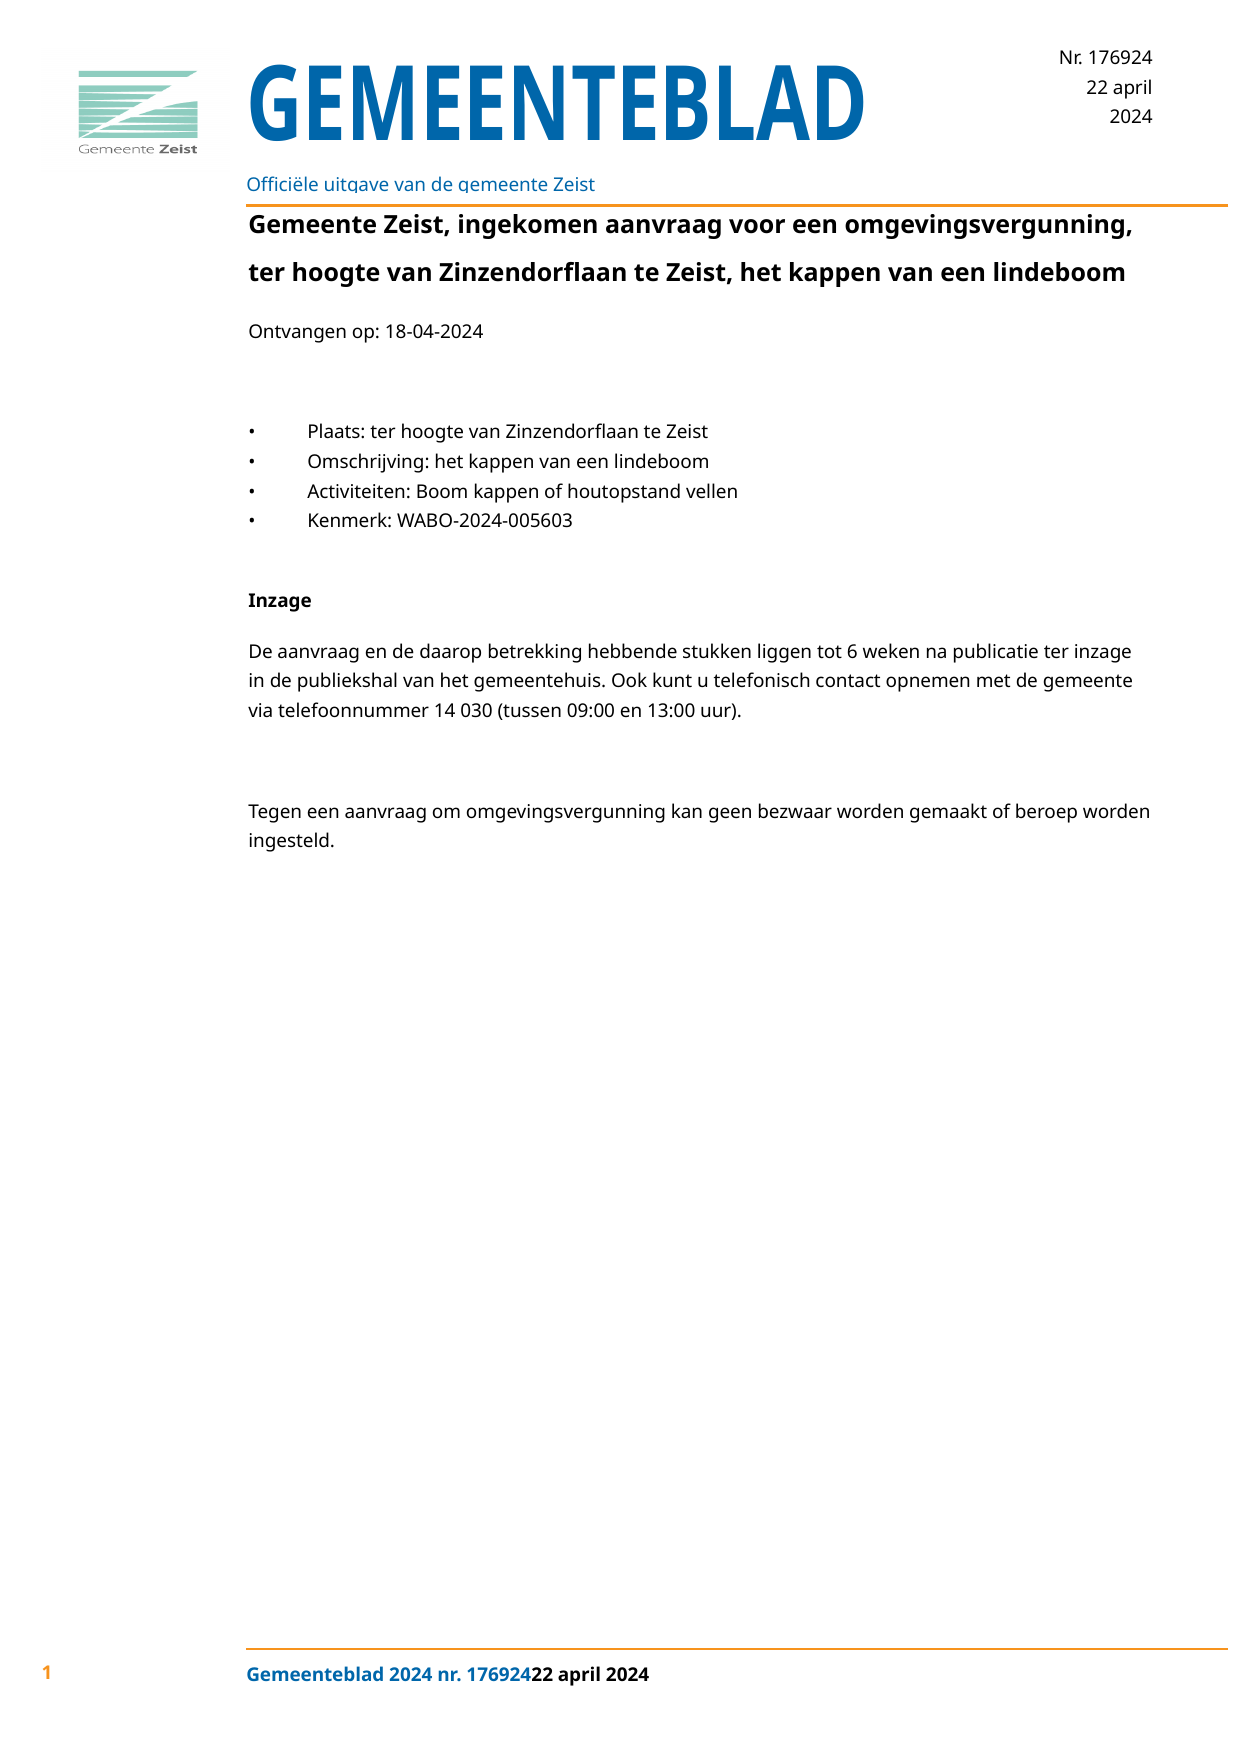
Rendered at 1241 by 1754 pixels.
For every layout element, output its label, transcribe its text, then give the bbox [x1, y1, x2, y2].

list Activiteiten: Boom kappen of houtopstand vellen [248, 478, 1152, 504]
list Plaats: ter hoogte van Zinzendorflaan te Zeist [248, 419, 1152, 444]
text De aanvraag en de daarop betrekking hebbende stukken liggen tot 6 weken na publicatie ter inzage in de publiekshal van het gemeentehuis. Ook kunt u telefonisch contact opnemen met de gemeente via telefoonnummer 14 030 (tussen 09:00 en 13:00 uur). [248, 638, 1152, 723]
list Kenmerk: WABO-2024-005603 [248, 507, 1152, 533]
picture [41, 47, 231, 172]
text Inzage [248, 587, 1152, 613]
text Tegen een aanvraag om omgevingsvergunning kan geen bezwaar worden gemaakt of beroep worden ingesteld. [248, 798, 1152, 853]
list Omschrijving: het kappen van een lindeboom [248, 448, 1152, 474]
text Ontvangen op: 18-04-2024 [248, 318, 1152, 344]
text Gemeente Zeist, ingekomen aanvraag voor een omgevingsvergunning, ter hoogte van Zinzendorflaan te Zeist, het kappen van een lindeboom [248, 207, 1152, 288]
